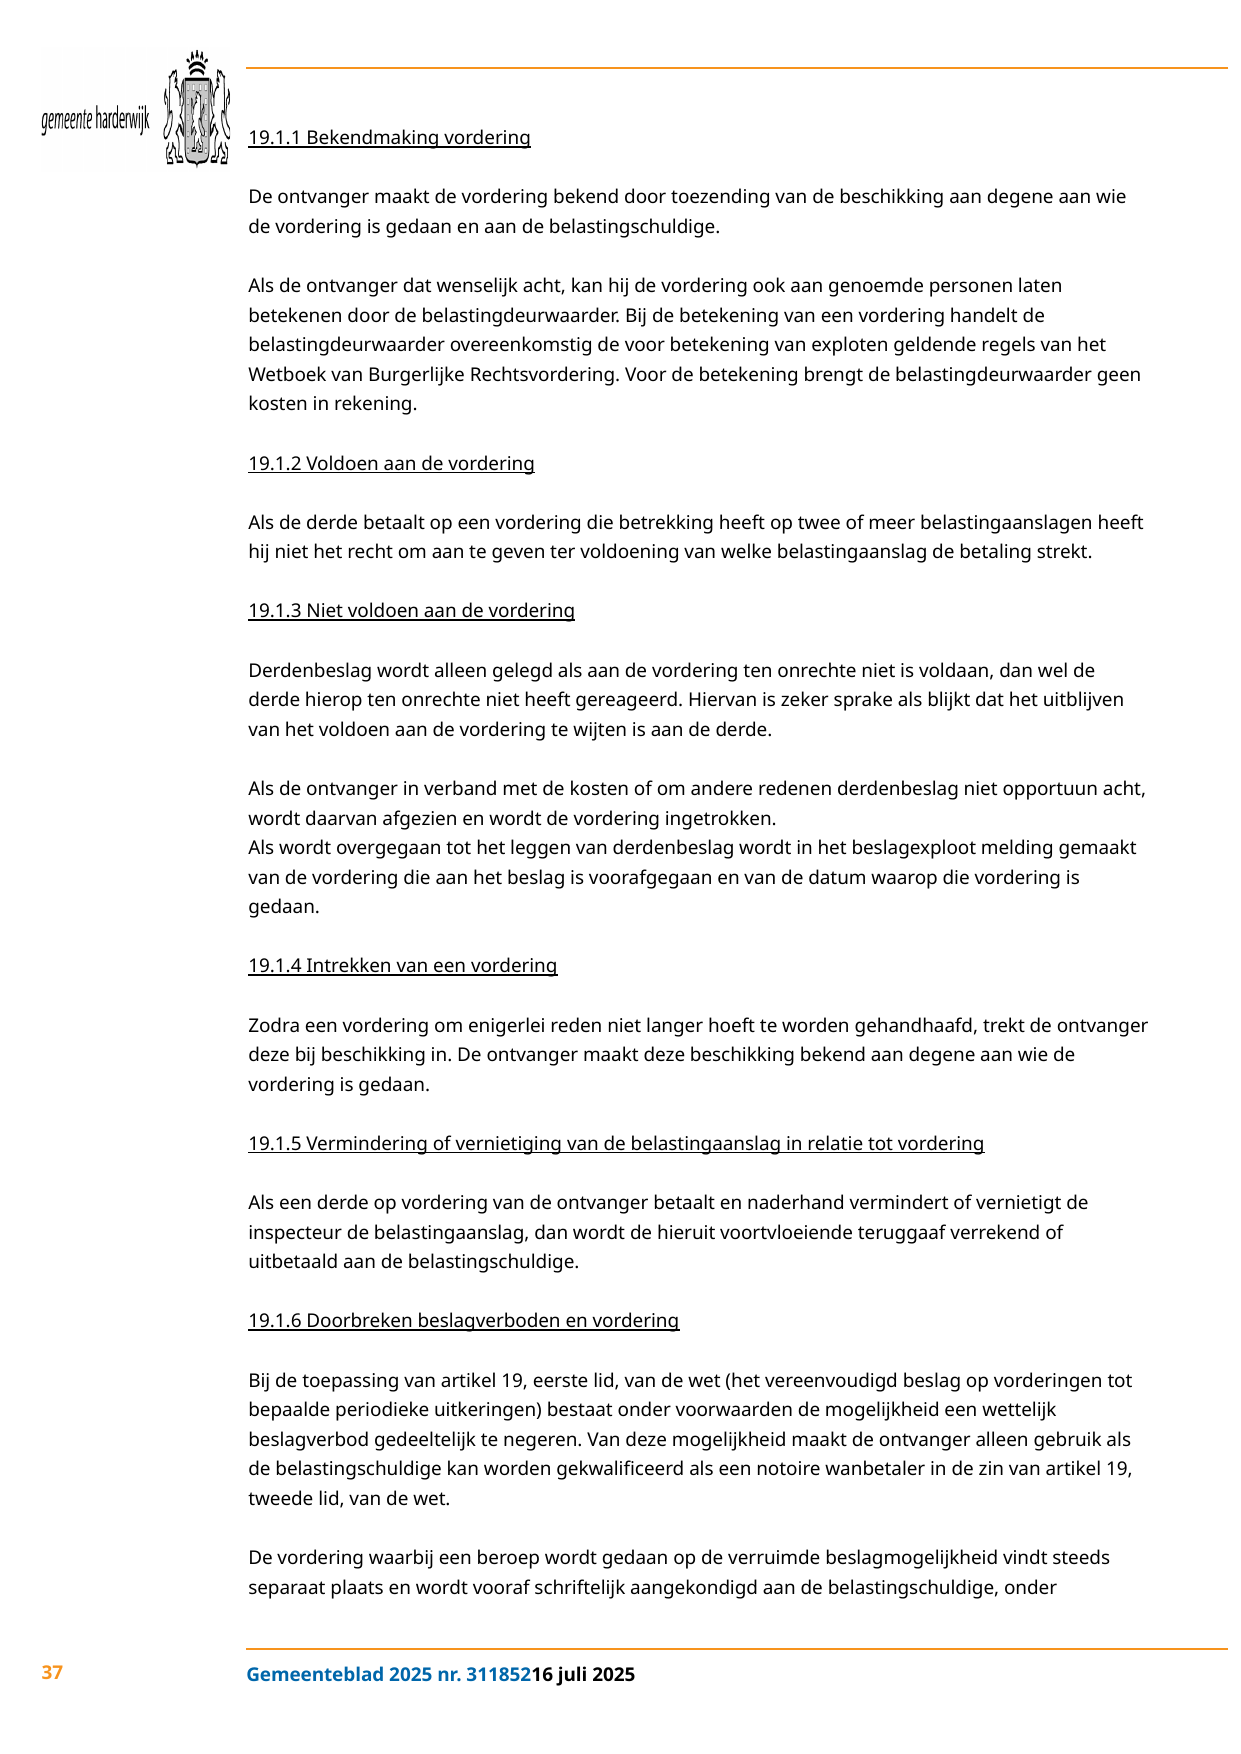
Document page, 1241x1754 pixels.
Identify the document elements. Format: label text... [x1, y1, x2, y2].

text De vordering waarbij een beroep wordt gedaan op de verruimde beslagmogelijkheid vindt steeds separaat plaats en wordt vooraf schriftelijk aangekondigd aan de belastingschuldige, onder [248, 1544, 1152, 1600]
text Bij de toepassing van artikel 19, eerste lid, van de wet (het vereenvoudigd beslag op vorderingen tot bepaalde periodieke uitkeringen) bestaat onder voorwaarden de mogelijkheid een wettelijk beslagverbod gedeeltelijk te negeren. Van deze mogelijkheid maakt de ontvanger alleen gebruik als de belastingschuldige kan worden gekwalificeerd als een notoire wanbetaler in de zin van artikel 19, tweede lid, van de wet. [248, 1367, 1152, 1511]
text Derdenbeslag wordt alleen gelegd als aan de vordering ten onrechte niet is voldaan, dan wel de derde hierop ten onrechte niet heeft gereageerd. Hiervan is zeker sprake als blijkt dat het uitblijven van het voldoen aan de vordering te wijten is aan de derde. [248, 657, 1152, 742]
text Zodra een vordering om enigerlei reden niet langer hoeft te worden gehandhaafd, trekt de ontvanger deze bij beschikking in. De ontvanger maakt deze beschikking bekend aan degene aan wie de vordering is gedaan. [248, 1012, 1152, 1097]
text Als de ontvanger dat wenselijk acht, kan hij de vordering ook aan genoemde personen laten betekenen door de belastingdeurwaarder. Bij de betekening van een vordering handelt de belastingdeurwaarder overeenkomstig de voor betekening van exploten geldende regels van het Wetboek van Burgerlijke Rechtsvordering. Voor de betekening brengt de belastingdeurwaarder geen kosten in rekening. [248, 272, 1152, 416]
text Als een derde op vordering van de ontvanger betaalt en naderhand vermindert of vernietigt de inspecteur de belastingaanslag, dan wordt de hieruit voortvloeiende teruggaaf verrekend of uitbetaald aan de belastingschuldige. [248, 1189, 1152, 1274]
text De ontvanger maakt de vordering bekend door toezending van de beschikking aan degene aan wie de vordering is gedaan en aan de belastingschuldige. [248, 183, 1152, 239]
text Als de derde betaalt op een vordering die betrekking heeft op twee of meer belastingaanslagen heeft hij niet het recht om aan te geven ter voldoening van welke belastingaanslag de betaling strekt. [248, 509, 1152, 564]
text Als wordt overgegaan tot het leggen van derdenbeslag wordt in het beslagexploot melding gemaakt van de vordering die aan het beslag is voorafgegaan en van de datum waarop die vordering is gedaan. [248, 834, 1152, 919]
text 19.1.3 Niet voldoen aan de vordering [248, 598, 1152, 623]
text 19.1.1 Bekendmaking vordering [248, 124, 1152, 150]
text 19.1.5 Vermindering of vernietiging van de belastingaanslag in relatie tot vordering [248, 1130, 1152, 1156]
text 19.1.4 Intrekken van een vordering [248, 953, 1152, 978]
text 19.1.2 Voldoen aan de vordering [248, 450, 1152, 476]
text 19.1.6 Doorbreken beslagverboden en vordering [248, 1308, 1152, 1333]
picture [41, 47, 231, 172]
text Als de ontvanger in verband met de kosten of om andere redenen derdenbeslag niet opportuun acht, wordt daarvan afgezien en wordt de vordering ingetrokken. [248, 775, 1152, 831]
